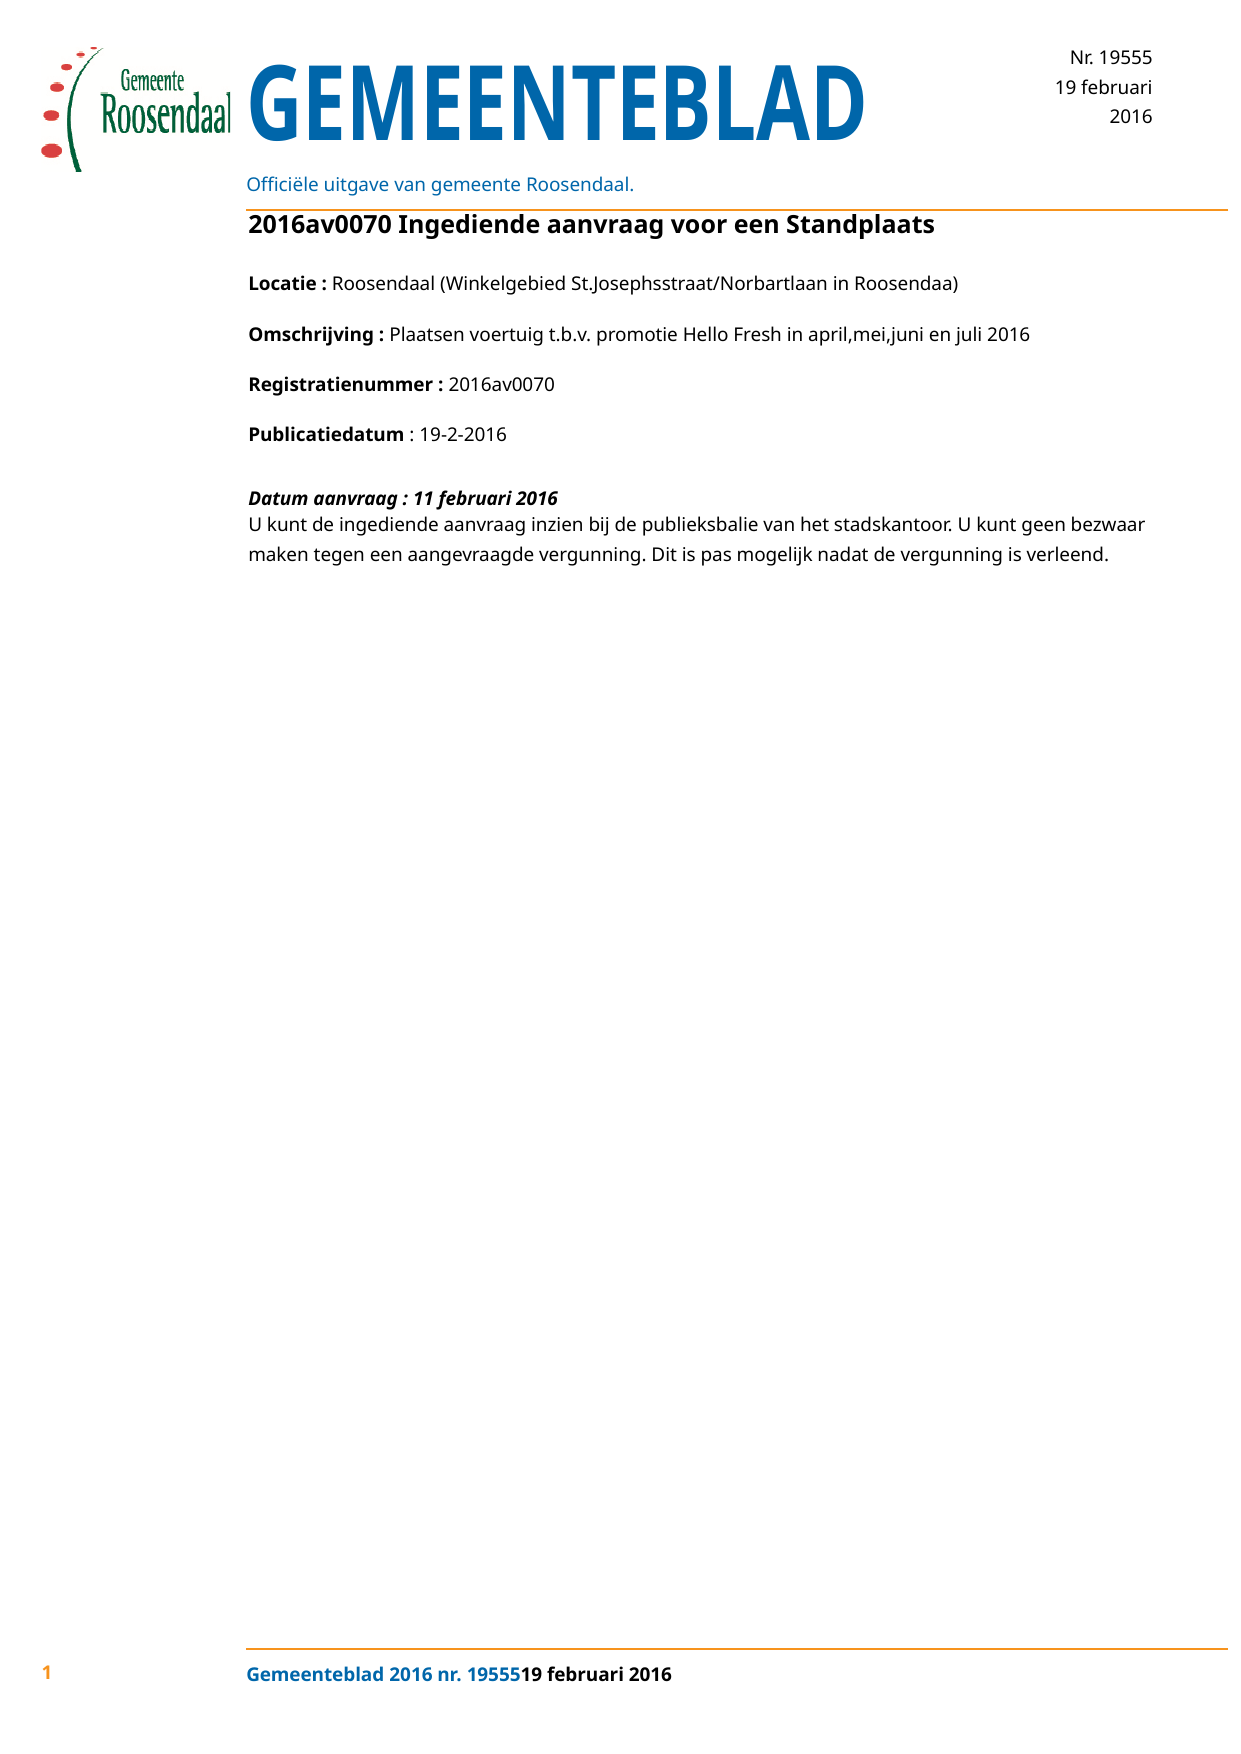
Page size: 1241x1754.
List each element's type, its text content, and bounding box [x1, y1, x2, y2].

picture [41, 47, 231, 172]
text Omschrijving : Plaatsen voertuig t.b.v. promotie Hello Fresh in april,mei,juni en juli 2016 [248, 321, 1152, 346]
text 2016av0070 Ingediende aanvraag voor een Standplaats [248, 211, 1152, 241]
text Publicatiedatum : 19-2-2016 [248, 422, 1152, 447]
text Registratienummer : 2016av0070 [248, 371, 1152, 397]
text Datum aanvraag : 11 februari 2016 [248, 486, 1152, 511]
text U kunt de ingediende aanvraag inzien bij de publieksbalie van het stadskantoor. U kunt geen bezwaar maken tegen een aangevraagde vergunning. Dit is pas mogelijk nadat de vergunning is verleend. [248, 511, 1152, 567]
text Locatie : Roosendaal (Winkelgebied St.Josephsstraat/Norbartlaan in Roosendaa) [248, 270, 1152, 296]
